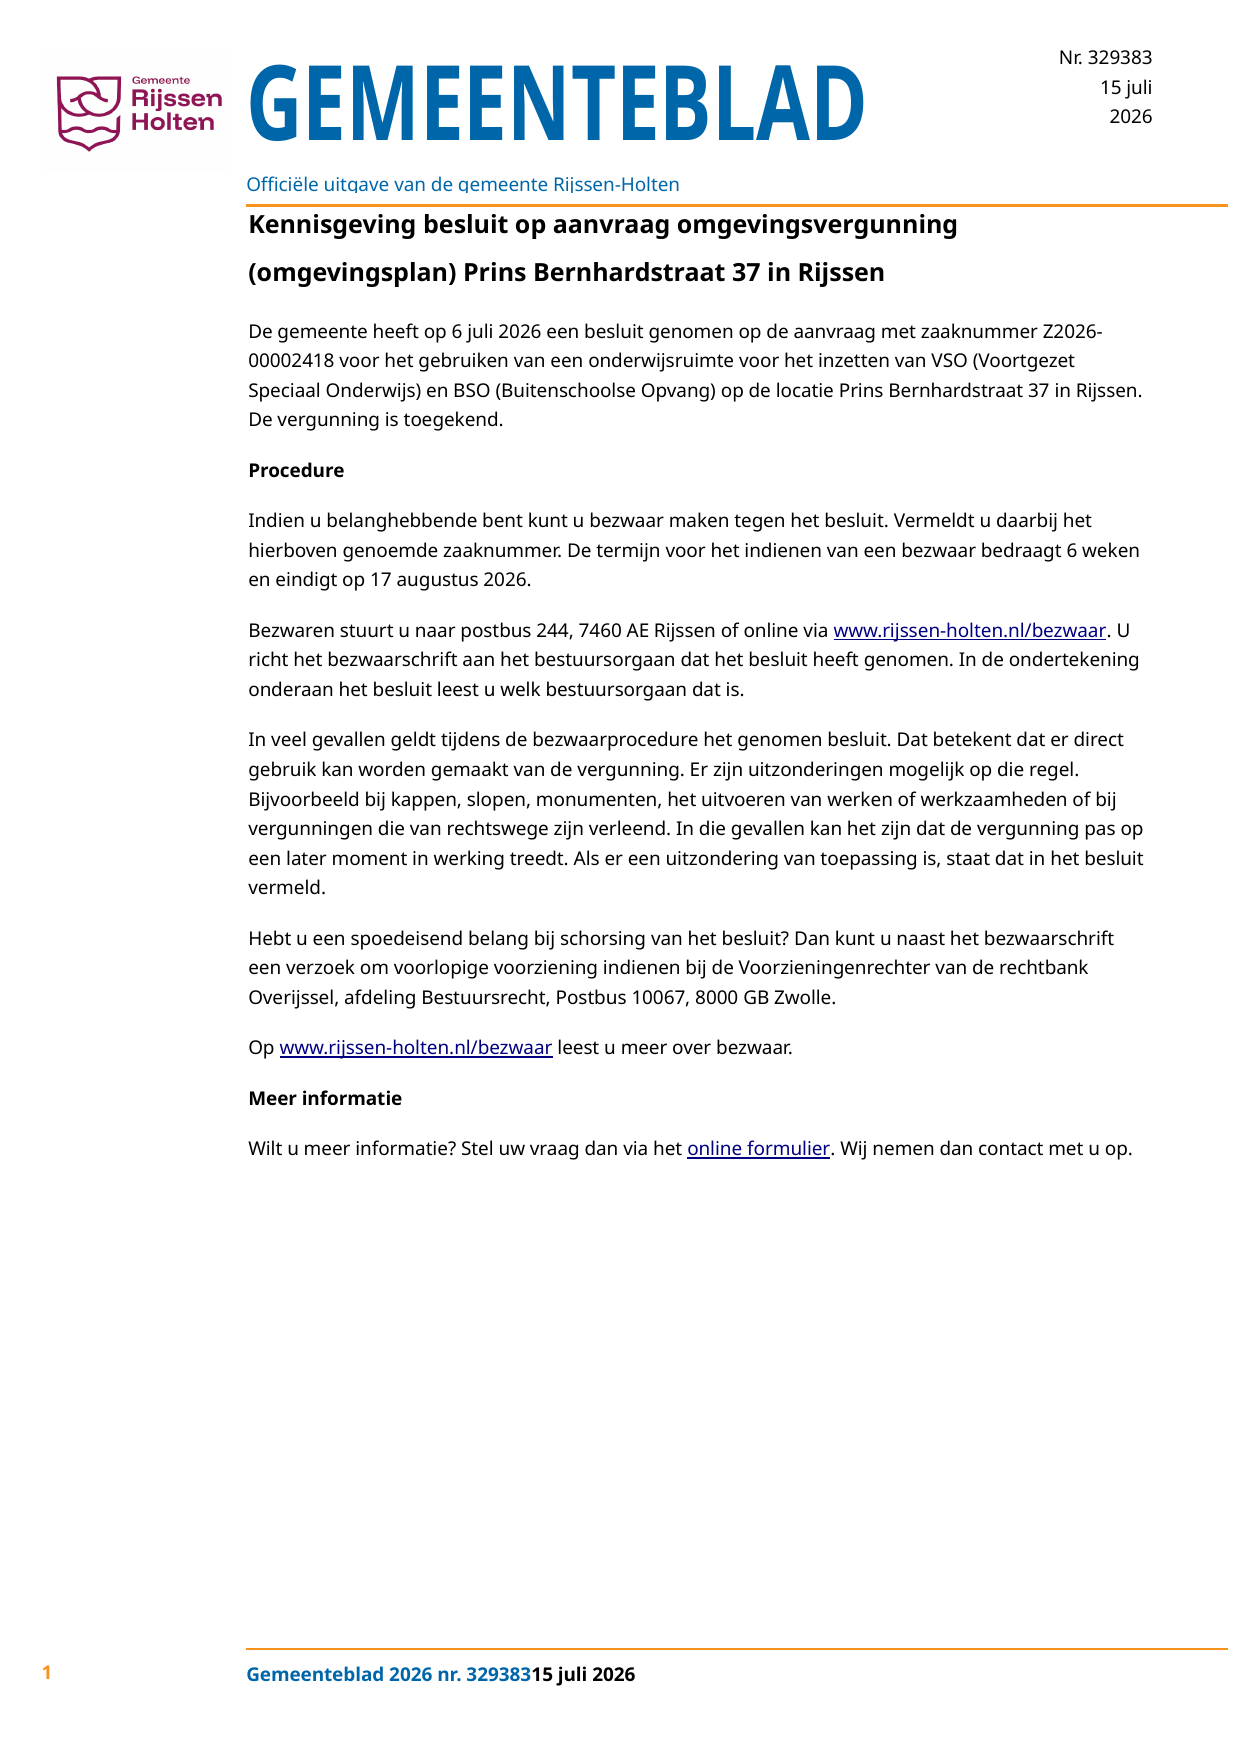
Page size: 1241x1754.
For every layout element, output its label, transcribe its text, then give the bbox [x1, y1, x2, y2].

text In veel gevallen geldt tijdens de bezwaarprocedure het genomen besluit. Dat betekent dat er direct gebruik kan worden gemaakt van de vergunning. Er zijn uitzonderingen mogelijk op die regel. Bijvoorbeeld bij kappen, slopen, monumenten, het uitvoeren van werken of werkzaamheden of bij vergunningen die van rechtswege zijn verleend. In die gevallen kan het zijn dat de vergunning pas op een later moment in werking treedt. Als er een uitzondering van toepassing is, staat dat in het besluit vermeld. [248, 727, 1152, 900]
text Bezwaren stuurt u naar postbus 244, 7460 AE Rijssen of online via www.rijssen-holten.nl/bezwaar. U richt het bezwaarschrift aan het bestuursorgaan dat het besluit heeft genomen. In de ondertekening onderaan het besluit leest u welk bestuursorgaan dat is. [248, 617, 1152, 702]
text Kennisgeving besluit op aanvraag omgevingsvergunning (omgevingsplan) Prins Bernhardstraat 37 in Rijssen [248, 207, 1152, 288]
text Indien u belanghebbende bent kunt u bezwaar maken tegen het besluit. Vermeldt u daarbij het hierboven genoemde zaaknummer. De termijn voor het indienen van een bezwaar bedraagt 6 weken en eindigt op 17 augustus 2026. [248, 507, 1152, 592]
picture [41, 47, 231, 172]
text Procedure [248, 457, 1152, 483]
text Wilt u meer informatie? Stel uw vraag dan via het online formulier. Wij nemen dan contact met u op. [248, 1135, 1152, 1161]
text Op www.rijssen-holten.nl/bezwaar leest u meer over bezwaar. [248, 1034, 1152, 1060]
text Meer informatie [248, 1085, 1152, 1111]
text De gemeente heeft op 6 juli 2026 een besluit genomen op de aanvraag met zaaknummer Z2026-00002418 voor het gebruiken van een onderwijsruimte voor het inzetten van VSO (Voortgezet Speciaal Onderwijs) en BSO (Buitenschoolse Opvang) op de locatie Prins Bernhardstraat 37 in Rijssen. De vergunning is toegekend. [248, 318, 1152, 432]
text Hebt u een spoedeisend belang bij schorsing van het besluit? Dan kunt u naast het bezwaarschrift een verzoek om voorlopige voorziening indienen bij de Voorzieningenrechter van de rechtbank Overijssel, afdeling Bestuursrecht, Postbus 10067, 8000 GB Zwolle. [248, 925, 1152, 1010]
